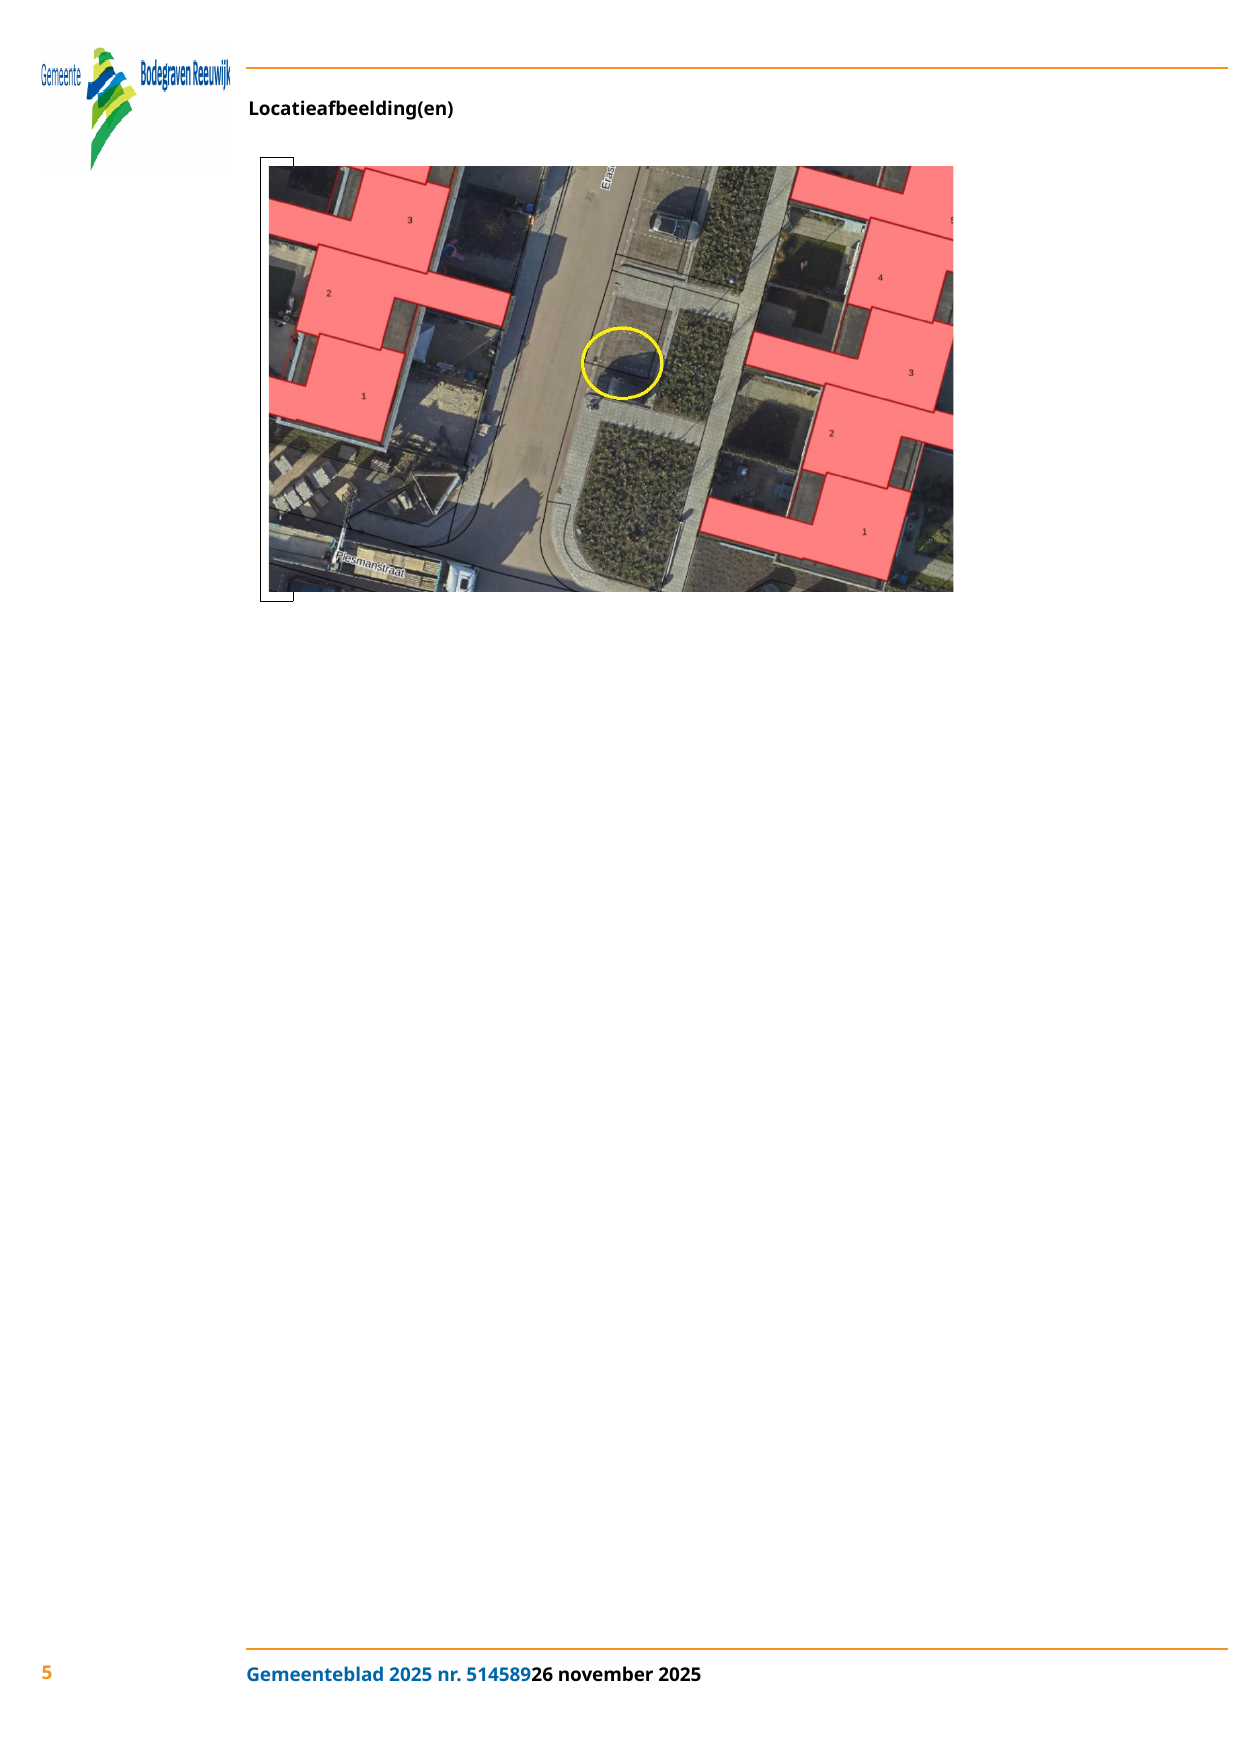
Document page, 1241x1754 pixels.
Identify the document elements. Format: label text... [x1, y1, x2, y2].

text Locatieafbeelding(en) [248, 95, 1152, 121]
picture [268, 166, 954, 592]
picture [41, 47, 231, 172]
